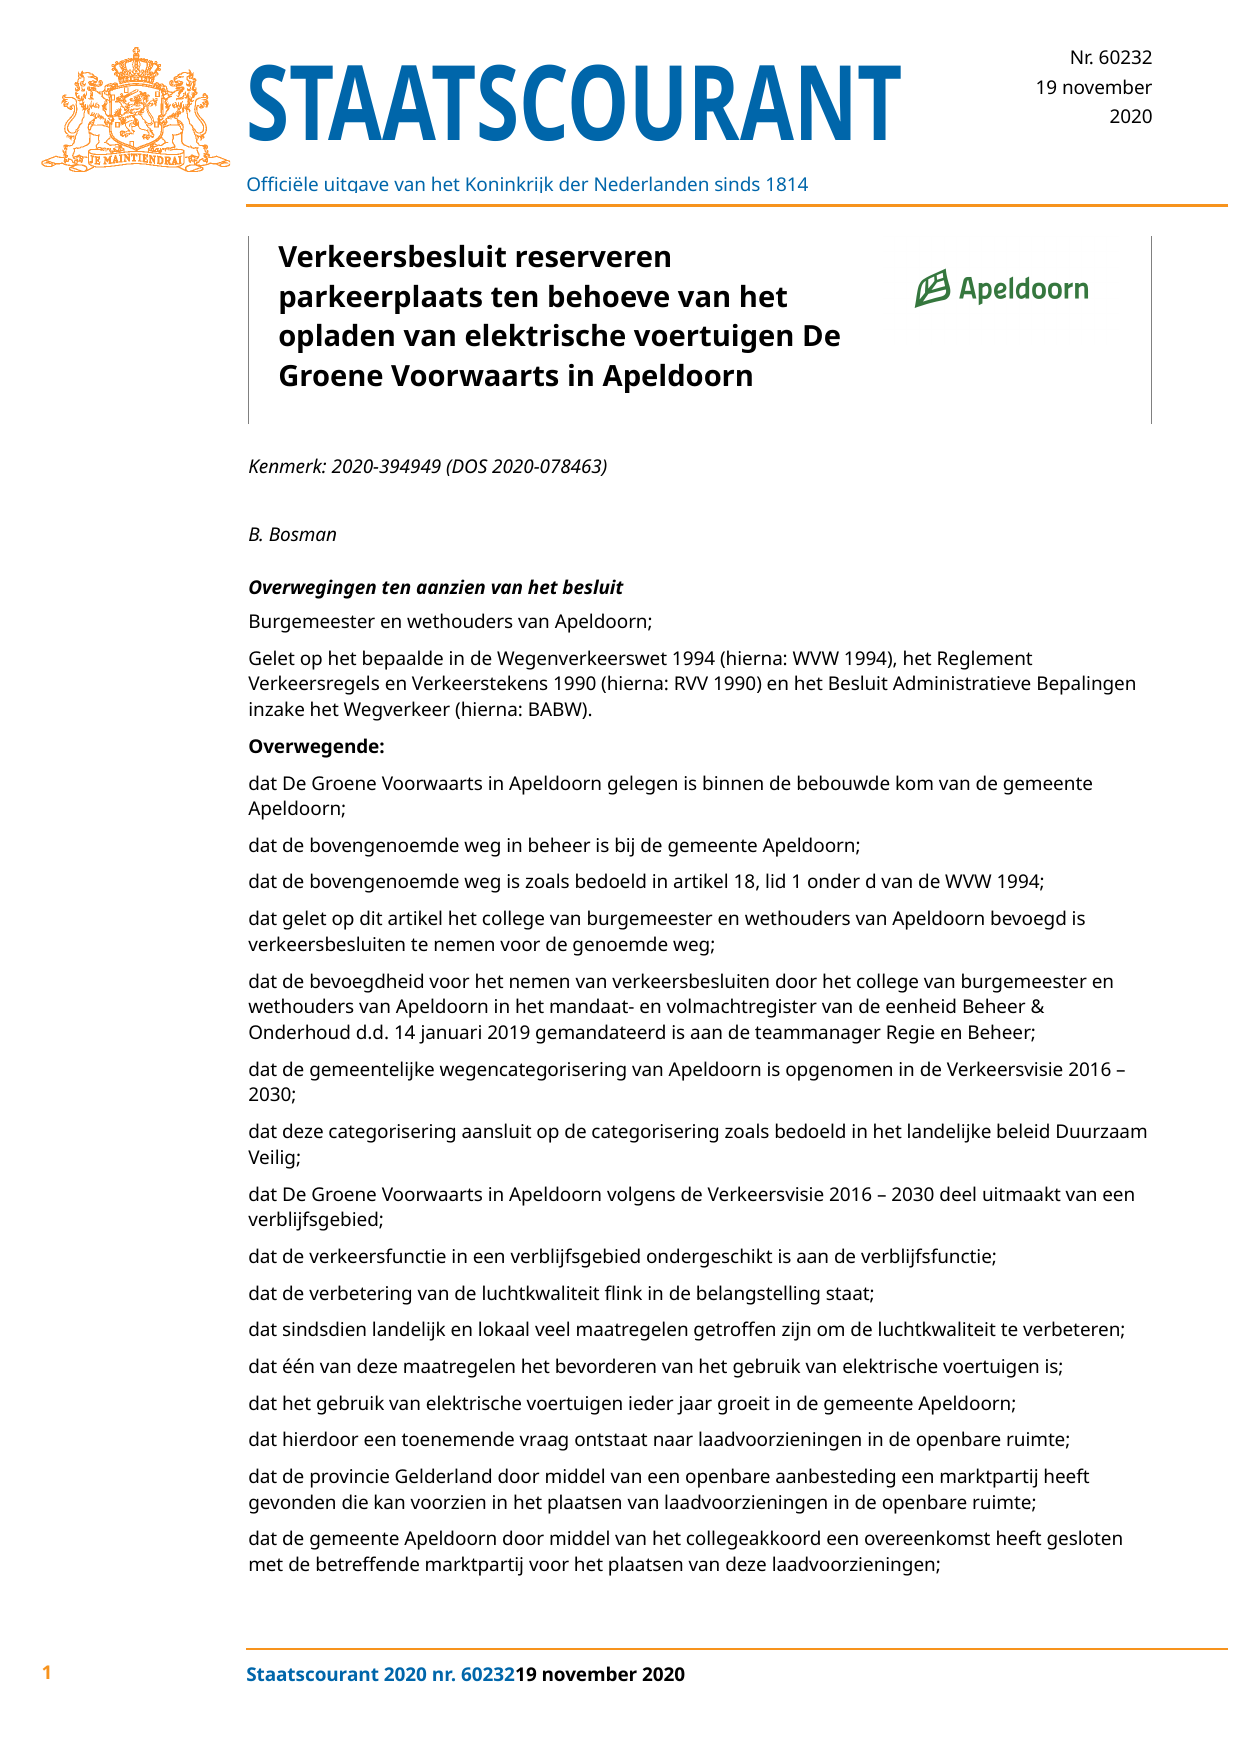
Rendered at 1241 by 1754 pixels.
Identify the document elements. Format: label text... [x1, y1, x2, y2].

text Gelet op het bepaalde in de Wegenverkeerswet 1994 (hierna: WVW 1994), het Reglement Verkeersregels en Verkeerstekens 1990 (hierna: RVV 1990) en het Besluit Administratieve Bepalingen inzake het Wegverkeer (hierna: BABW). [248, 645, 1152, 722]
text dat de gemeente Apeldoorn door middel van het collegeakkoord een overeenkomst heeft gesloten met de betreffende marktpartij voor het plaatsen van deze laadvoorzieningen; [248, 1526, 1152, 1577]
text dat de provincie Gelderland door middel van een openbare aanbesteding een marktpartij heeft gevonden die kan voorzien in het plaatsen van laadvoorzieningen in de openbare ruimte; [248, 1463, 1152, 1514]
text Overwegingen ten aanzien van het besluit [248, 574, 1152, 600]
text dat de verkeersfunctie in een verblijfsgebied ondergeschikt is aan de verblijfsfunctie; [248, 1243, 1152, 1269]
text dat de bovengenoemde weg is zoals bedoeld in artikel 18, lid 1 onder d van de WVW 1994; [248, 869, 1152, 894]
text dat de bovengenoemde weg in beheer is bij de gemeente Apeldoorn; [248, 832, 1152, 858]
text dat gelet op dit artikel het college van burgemeester en wethouders van Apeldoorn bevoegd is verkeersbesluiten te nemen voor de genoemde weg; [248, 905, 1152, 957]
text dat de gemeentelijke wegencategorisering van Apeldoorn is opgenomen in de Verkeersvisie 2016 – 2030; [248, 1056, 1152, 1107]
text Overwegende: [248, 733, 1152, 759]
picture [882, 236, 1119, 345]
text dat De Groene Voorwaarts in Apeldoorn volgens de Verkeersvisie 2016 – 2030 deel uitmaakt van een verblijfsgebied; [248, 1181, 1152, 1232]
text dat De Groene Voorwaarts in Apeldoorn gelegen is binnen de bebouwde kom van de gemeente Apeldoorn; [248, 770, 1152, 821]
text Burgemeester en wethouders van Apeldoorn; [248, 608, 1152, 634]
text Kenmerk: 2020-394949 (DOS 2020-078463) [248, 454, 1152, 479]
text dat sindsdien landelijk en lokaal veel maatregelen getroffen zijn om de luchtkwaliteit te verbeteren; [248, 1316, 1152, 1342]
table_header [850, 236, 1151, 424]
text B. Bosman [248, 521, 1152, 547]
text dat de verbetering van de luchtkwaliteit flink in de belangstelling staat; [248, 1280, 1152, 1306]
text dat het gebruik van elektrische voertuigen ieder jaar groeit in de gemeente Apeldoorn; [248, 1390, 1152, 1416]
text dat één van deze maatregelen het bevorderen van het gebruik van elektrische voertuigen is; [248, 1353, 1152, 1379]
table_header Verkeersbesluit reserveren parkeerplaats ten behoeve van het opladen van elektrische voertuigen De Groene Voorwaarts in Apeldoorn [249, 236, 850, 424]
picture [41, 47, 231, 172]
text dat deze categorisering aansluit op de categorisering zoals bedoeld in het landelijke beleid Duurzaam Veilig; [248, 1118, 1152, 1170]
text dat hierdoor een toenemende vraag ontstaat naar laadvoorzieningen in de openbare ruimte; [248, 1426, 1152, 1452]
text dat de bevoegdheid voor het nemen van verkeersbesluiten door het college van burgemeester en wethouders van Apeldoorn in het mandaat- en volmachtregister van de eenheid Beheer & Onderhoud d.d. 14 januari 2019 gemandateerd is aan de teammanager Regie en Beheer; [248, 968, 1152, 1045]
